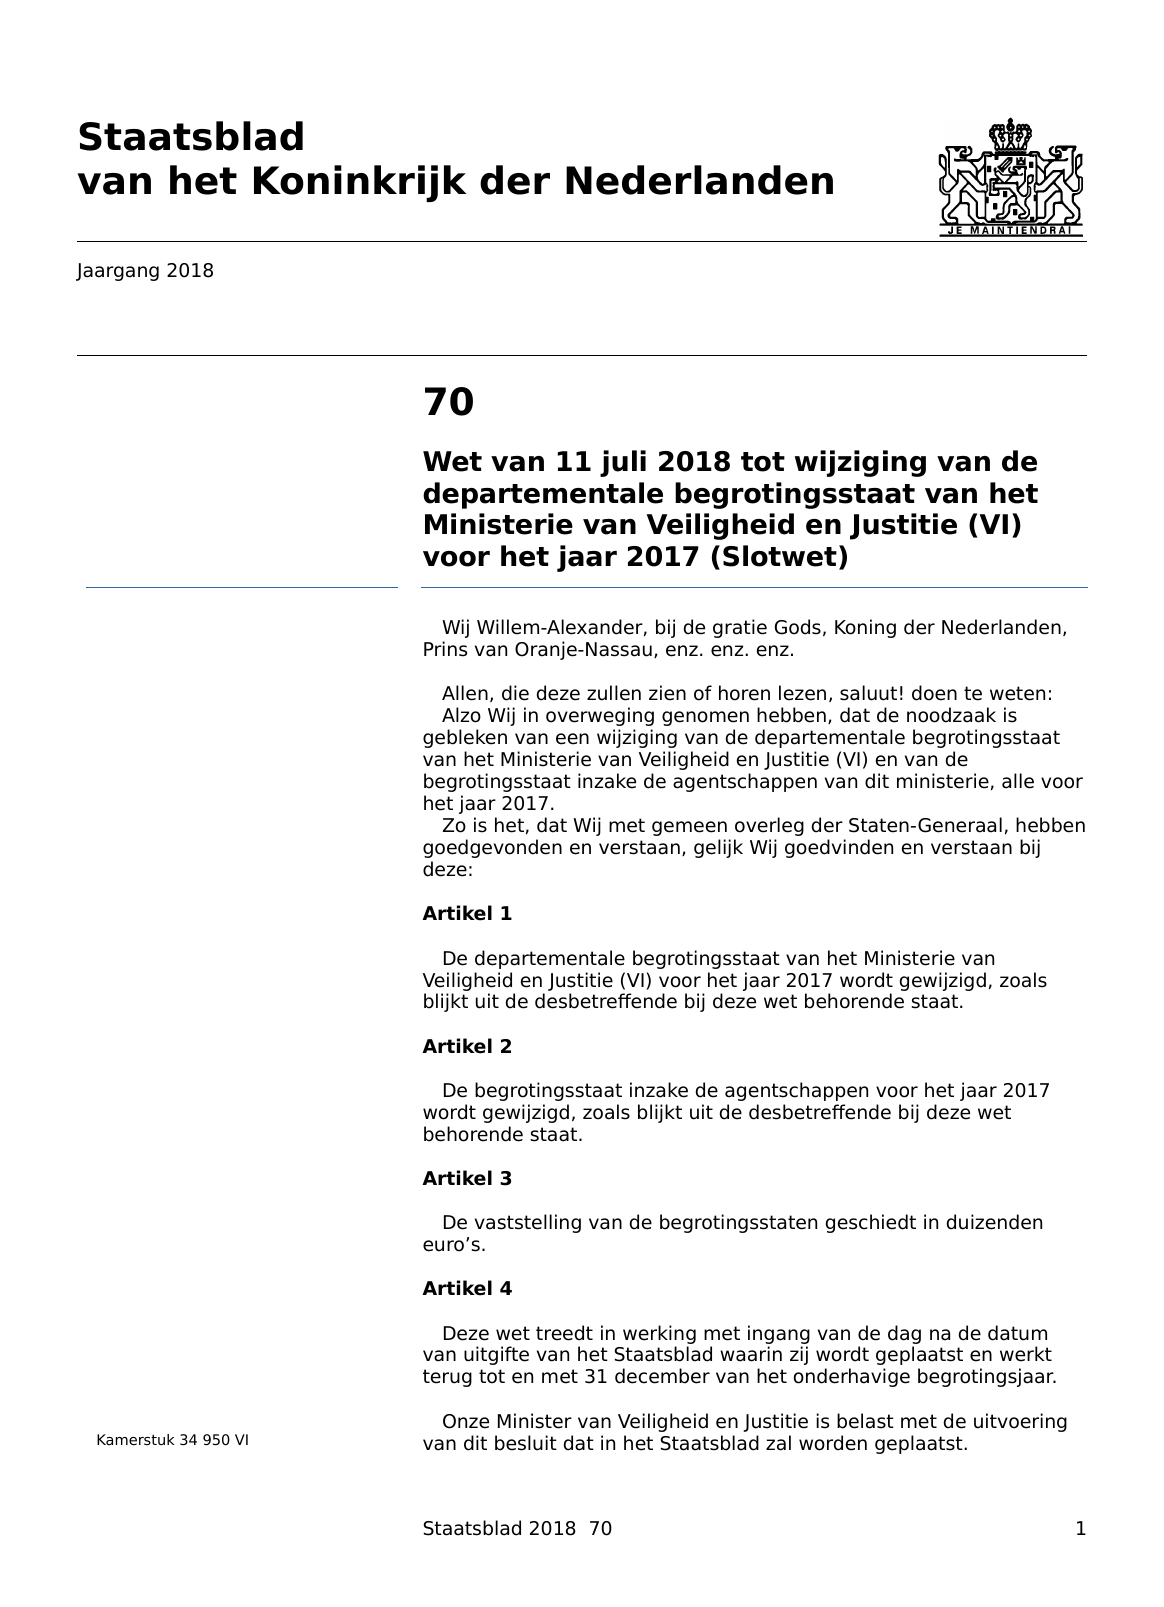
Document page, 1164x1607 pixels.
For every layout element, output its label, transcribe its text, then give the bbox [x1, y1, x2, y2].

picture [936, 115, 1087, 240]
text De begrotingsstaat inzake de agentschappen voor het jaar 2017 wordt gewijzigd, zoals blijkt uit de desbetreffende bij deze wet behorende staat. [422, 1080, 1087, 1146]
text Allen, die deze zullen zien of horen lezen, saluut! doen te weten: [422, 683, 1087, 705]
table_header [886, 100, 1087, 241]
text Alzo Wij in overweging genomen hebben, dat de noodzaak is gebleken van een wijziging van de departementale begrotingsstaat van het Ministerie van Veiligheid en Justitie (VI) en van de begrotingsstaat inzake de agentschappen van dit ministerie, alle voor het jaar 2017. [422, 705, 1087, 815]
text Wij Willem-Alexander, bij de gratie Gods, Koning der Nederlanden, Prins van Oranje-Nassau, enz. enz. enz. [422, 617, 1087, 661]
text De vaststelling van de begrotingsstaten geschiedt in duizenden euro’s. [422, 1212, 1087, 1256]
table_cell Jaargang 2018 [77, 242, 1087, 355]
text Deze wet treedt in werking met ingang van de dag na de datum van uitgifte van het Staatsblad waarin zij wordt geplaatst en werkt terug tot en met 31 december van het onderhavige begrotingsjaar. [422, 1322, 1087, 1388]
subtitle 70 [422, 381, 1087, 424]
text Onze Minister van Veiligheid en Justitie is belast met de uitvoering van dit besluit dat in het Staatsblad zal worden geplaatst. [422, 1411, 1087, 1454]
table_header Staatsblad van het Koninkrijk der Nederlanden [77, 100, 886, 241]
text Kamerstuk 34 950 VI [77, 1431, 396, 1448]
subtitle Artikel 3 [422, 1168, 1087, 1190]
text Wet van 11 juli 2018 tot wijziging van de departementale begrotingsstaat van het Ministerie van Veiligheid en Justitie (VI) voor het jaar 2017 (Slotwet) [422, 447, 1087, 573]
subtitle Artikel 2 [422, 1036, 1087, 1058]
text De departementale begrotingsstaat van het Ministerie van Veiligheid en Justitie (VI) voor het jaar 2017 wordt gewijzigd, zoals blijkt uit de desbetreffende bij deze wet behorende staat. [422, 947, 1087, 1013]
subtitle Artikel 1 [422, 903, 1087, 925]
subtitle Artikel 4 [422, 1278, 1087, 1300]
text Zo is het, dat Wij met gemeen overleg der Staten-Generaal, hebben goedgevonden en verstaan, gelijk Wij goedvinden en verstaan bij deze: [422, 815, 1087, 881]
